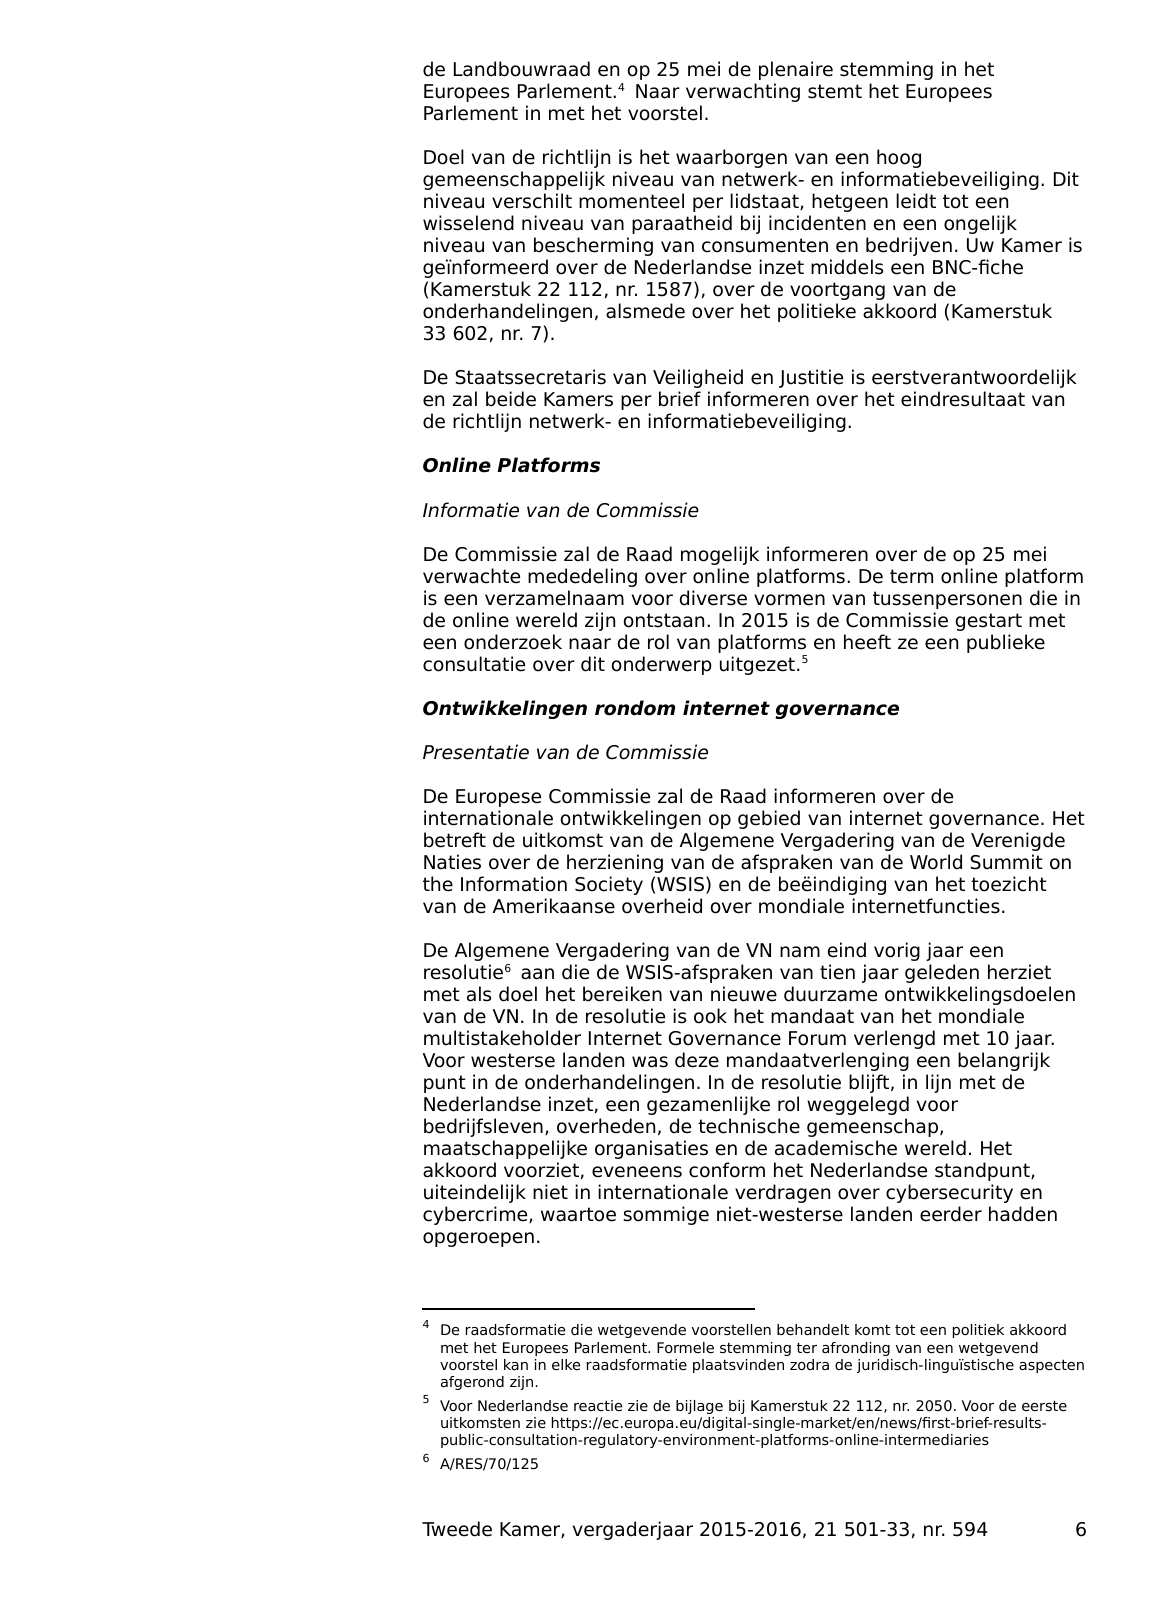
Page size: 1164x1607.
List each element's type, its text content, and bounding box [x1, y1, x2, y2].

subtitle Informatie van de Commissie [422, 499, 1087, 521]
subtitle Ontwikkelingen rondom internet governance [422, 698, 1087, 720]
subtitle Presentatie van de Commissie [422, 742, 1087, 764]
text De raadsformatie die wetgevende voorstellen behandelt komt tot een politiek akkoord met het Europees Parlement. Formele stemming ter afronding van een wetgevend voorstel kan in elke raadsformatie plaatsvinden zodra de juridisch-linguïstische aspecten afgerond zijn. [422, 1318, 1087, 1391]
subtitle Online Platforms [422, 455, 1087, 477]
text De Algemene Vergadering van de VN nam eind vorig jaar een resolutie aan die de WSIS-afspraken van tien jaar geleden herziet met als doel het bereiken van nieuwe duurzame ontwikkelingsdoelen van de VN. In de resolutie is ook het mandaat van het mondiale multistakeholder Internet Governance Forum verlengd met 10 jaar. Voor westerse landen was deze mandaatverlenging een belangrijk punt in de onderhandelingen. In de resolutie blijft, in lijn met de Nederlandse inzet, een gezamenlijke rol weggelegd voor bedrijfsleven, overheden, de technische gemeenschap, maatschappelijke organisaties en de academische wereld. Het akkoord voorziet, eveneens conform het Nederlandse standpunt, uiteindelijk niet in internationale verdragen over cybersecurity en cybercrime, waartoe sommige niet-westerse landen eerder hadden opgeroepen. [422, 940, 1087, 1248]
text De Europese Commissie zal de Raad informeren over de internationale ontwikkelingen op gebied van internet governance. Het betreft de uitkomst van de Algemene Vergadering van de Verenigde Naties over de herziening van de afspraken van de World Summit on the Information Society (WSIS) en de beëindiging van het toezicht van de Amerikaanse overheid over mondiale internetfuncties. [422, 786, 1087, 918]
text Doel van de richtlijn is het waarborgen van een hoog gemeenschappelijk niveau van netwerk- en informatiebeveiliging. Dit niveau verschilt momenteel per lidstaat, hetgeen leidt tot een wisselend niveau van paraatheid bij incidenten en een ongelijk niveau van bescherming van consumenten en bedrijven. Uw Kamer is geïnformeerd over de Nederlandse inzet middels een BNC-fiche (Kamerstuk 22 112, nr. 1587), over de voortgang van de onderhandelingen, alsmede over het politieke akkoord (Kamerstuk 33 602, nr. 7). [422, 147, 1087, 345]
text Voor Nederlandse reactie zie de bijlage bij Kamerstuk 22 112, nr. 2050. Voor de eerste uitkomsten zie https://ec.europa.eu/digital-single-market/en/news/first-brief-results-public-consultation-regulatory-environment-platforms-online-intermediaries [422, 1393, 1087, 1449]
text De Commissie zal de Raad mogelijk informeren over de op 25 mei verwachte mededeling over online platforms. De term online platform is een verzamelnaam voor diverse vormen van tussenpersonen die in de online wereld zijn ontstaan. In 2015 is de Commissie gestart met een onderzoek naar de rol van platforms en heeft ze een publieke consultatie over dit onderwerp uitgezet. [422, 544, 1087, 676]
text De Staatssecretaris van Veiligheid en Justitie is eerstverantwoordelijk en zal beide Kamers per brief informeren over het eindresultaat van de richtlijn netwerk- en informatiebeveiliging. [422, 367, 1087, 433]
text A/RES/70/125 [422, 1452, 1087, 1474]
text de Landbouwraad en op 25 mei de plenaire stemming in het Europees Parlement. Naar verwachting stemt het Europees Parlement in met het voorstel. [422, 59, 1087, 125]
